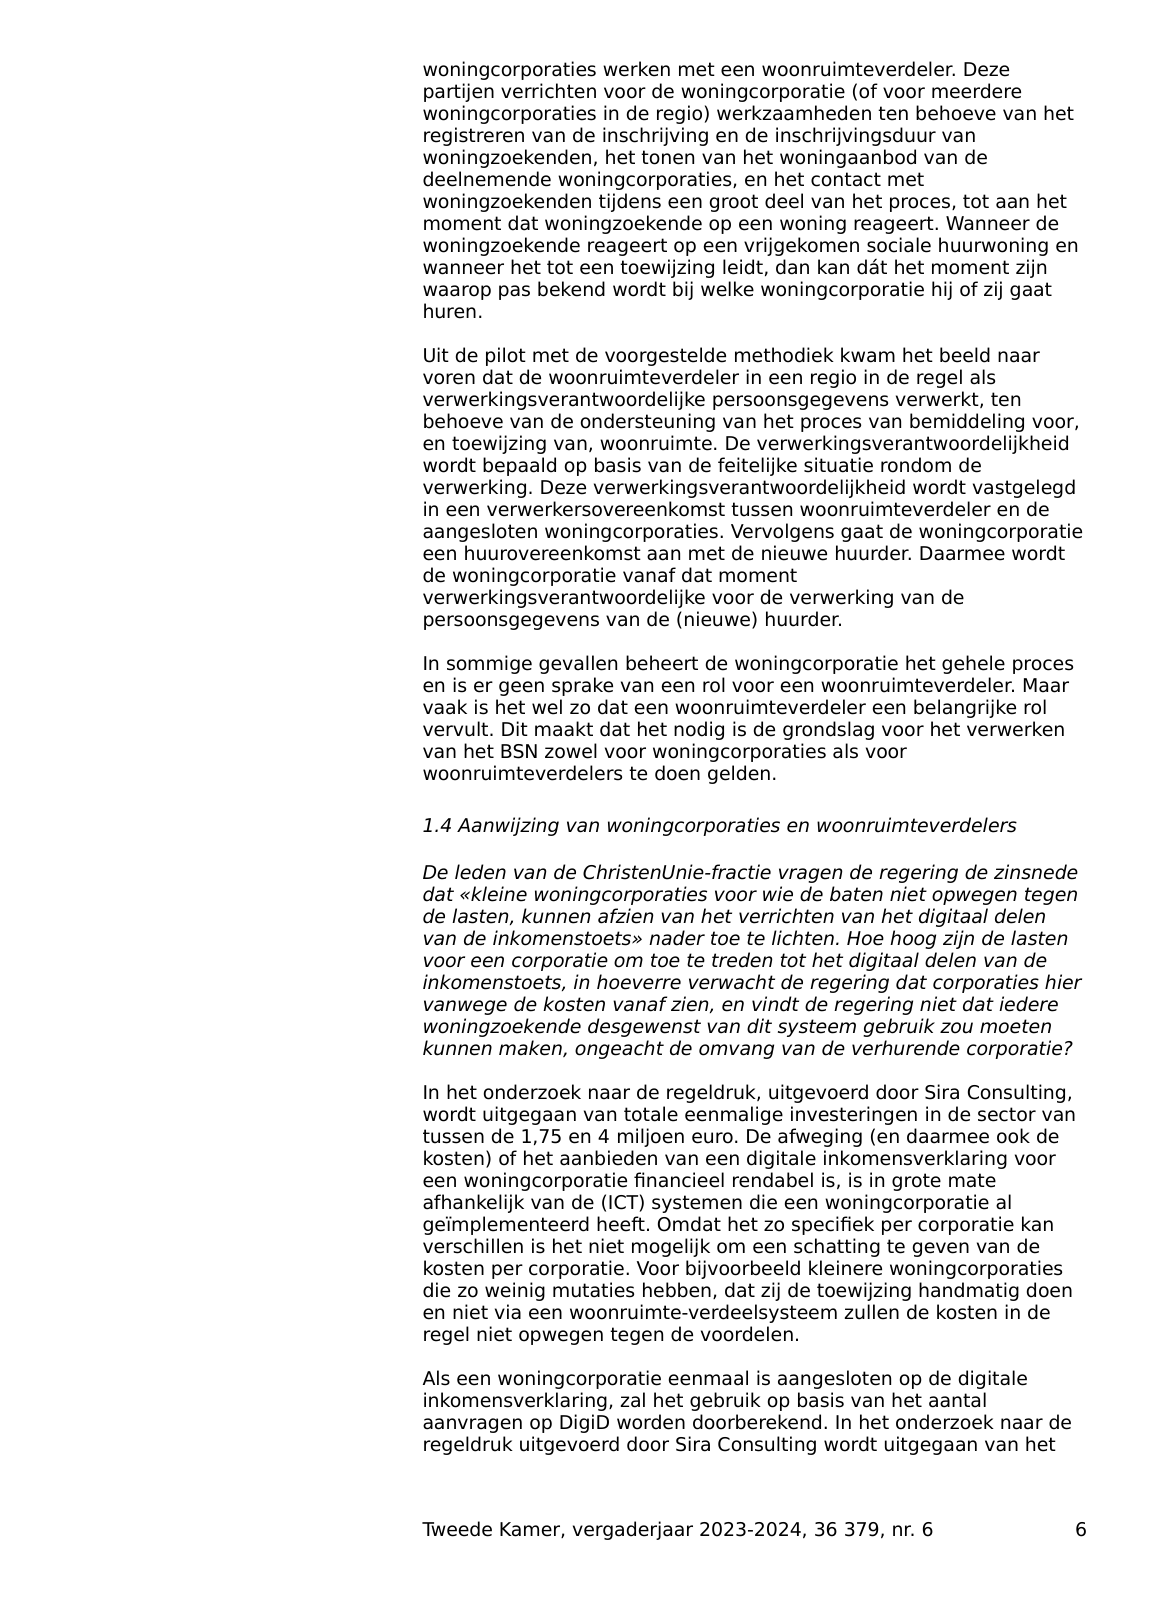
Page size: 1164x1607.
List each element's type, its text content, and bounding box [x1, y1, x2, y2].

text De leden van de ChristenUnie-fractie vragen de regering de zinsnede dat «kleine woningcorporaties voor wie de baten niet opwegen tegen de lasten, kunnen afzien van het verrichten van het digitaal delen van de inkomenstoets» nader toe te lichten. Hoe hoog zijn de lasten voor een corporatie om toe te treden tot het digitaal delen van de inkomenstoets, in hoeverre verwacht de regering dat corporaties hier vanwege de kosten vanaf zien, en vindt de regering niet dat iedere woningzoekende desgewenst van dit systeem gebruik zou moeten kunnen maken, ongeacht de omvang van de verhurende corporatie? [422, 862, 1087, 1059]
subtitle 1.4 Aanwijzing van woningcorporaties en woonruimteverdelers [422, 815, 1087, 837]
text woningcorporaties werken met een woonruimteverdeler. Deze partijen verrichten voor de woningcorporatie (of voor meerdere woningcorporaties in de regio) werkzaamheden ten behoeve van het registreren van de inschrijving en de inschrijvingsduur van woningzoekenden, het tonen van het woningaanbod van de deelnemende woningcorporaties, en het contact met woningzoekenden tijdens een groot deel van het proces, tot aan het moment dat woningzoekende op een woning reageert. Wanneer de woningzoekende reageert op een vrijgekomen sociale huurwoning en wanneer het tot een toewijzing leidt, dan kan dát het moment zijn waarop pas bekend wordt bij welke woningcorporatie hij of zij gaat huren. [422, 59, 1087, 323]
text Als een woningcorporatie eenmaal is aangesloten op de digitale inkomensverklaring, zal het gebruik op basis van het aantal aanvragen op DigiD worden doorberekend. In het onderzoek naar de regeldruk uitgevoerd door Sira Consulting wordt uitgegaan van het [422, 1368, 1087, 1456]
text Uit de pilot met de voorgestelde methodiek kwam het beeld naar voren dat de woonruimteverdeler in een regio in de regel als verwerkingsverantwoordelijke persoonsgegevens verwerkt, ten behoeve van de ondersteuning van het proces van bemiddeling voor, en toewijzing van, woonruimte. De verwerkingsverantwoordelijkheid wordt bepaald op basis van de feitelijke situatie rondom de verwerking. Deze verwerkingsverantwoordelijkheid wordt vastgelegd in een verwerkersovereenkomst tussen woonruimteverdeler en de aangesloten woningcorporaties. Vervolgens gaat de woningcorporatie een huurovereenkomst aan met de nieuwe huurder. Daarmee wordt de woningcorporatie vanaf dat moment verwerkingsverantwoordelijke voor de verwerking van de persoonsgegevens van de (nieuwe) huurder. [422, 345, 1087, 631]
text In sommige gevallen beheert de woningcorporatie het gehele proces en is er geen sprake van een rol voor een woonruimteverdeler. Maar vaak is het wel zo dat een woonruimteverdeler een belangrijke rol vervult. Dit maakt dat het nodig is de grondslag voor het verwerken van het BSN zowel voor woningcorporaties als voor woonruimteverdelers te doen gelden. [422, 653, 1087, 785]
text In het onderzoek naar de regeldruk, uitgevoerd door Sira Consulting, wordt uitgegaan van totale eenmalige investeringen in de sector van tussen de 1,75 en 4 miljoen euro. De afweging (en daarmee ook de kosten) of het aanbieden van een digitale inkomensverklaring voor een woningcorporatie financieel rendabel is, is in grote mate afhankelijk van de (ICT) systemen die een woningcorporatie al geïmplementeerd heeft. Omdat het zo specifiek per corporatie kan verschillen is het niet mogelijk om een schatting te geven van de kosten per corporatie. Voor bijvoorbeeld kleinere woningcorporaties die zo weinig mutaties hebben, dat zij de toewijzing handmatig doen en niet via een woonruimte-verdeelsysteem zullen de kosten in de regel niet opwegen tegen de voordelen. [422, 1082, 1087, 1346]
